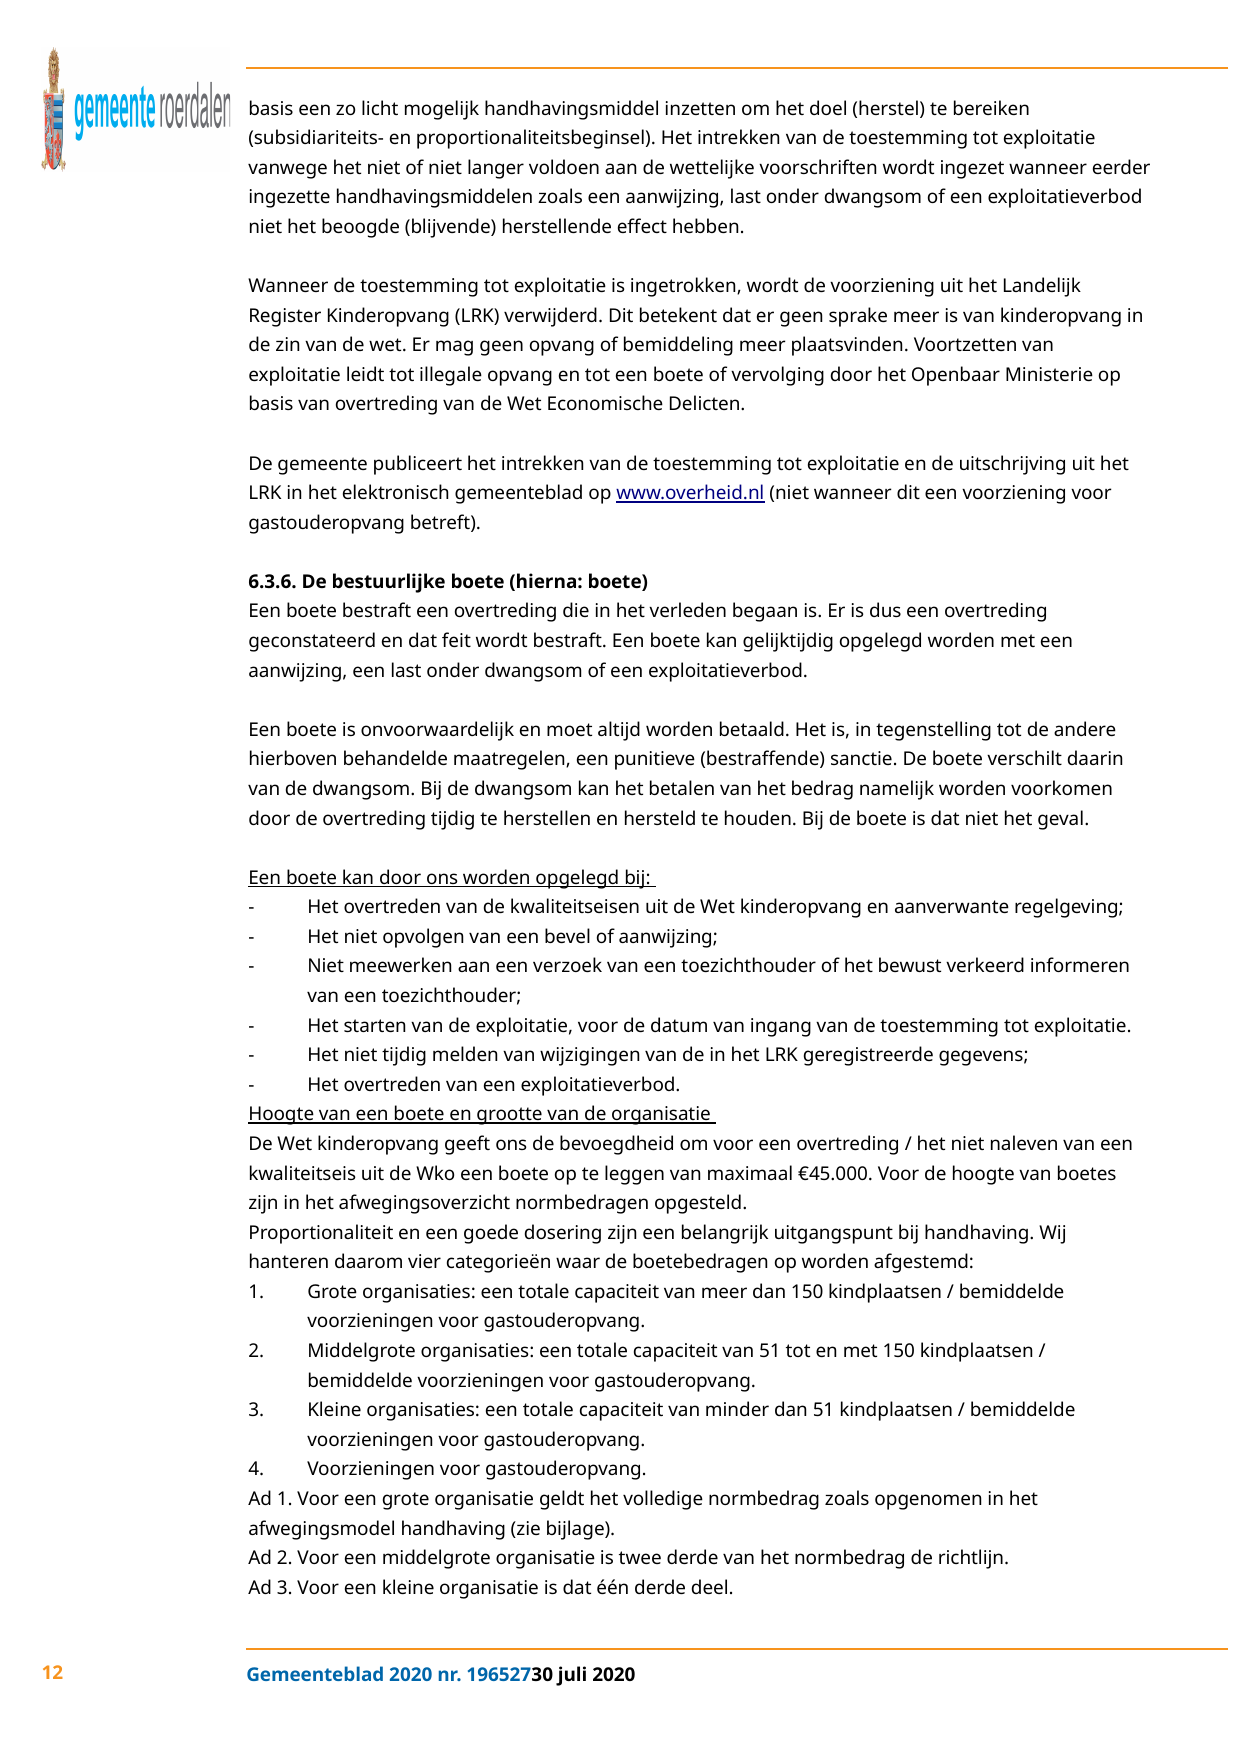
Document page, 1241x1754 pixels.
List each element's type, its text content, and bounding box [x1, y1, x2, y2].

text Een boete kan door ons worden opgelegd bij: [248, 864, 1152, 890]
text Een boete bestraft een overtreding die in het verleden begaan is. Er is dus een overtreding geconstateerd en dat feit wordt bestraft. Een boete kan gelijktijdig opgelegd worden met een aanwijzing, een last onder dwangsom of een exploitatieverbod. [248, 598, 1152, 683]
list Grote organisaties: een totale capaciteit van meer dan 150 kindplaatsen / bemiddelde voorzieningen voor gastouderopvang. [248, 1278, 1152, 1333]
text Een boete is onvoorwaardelijk en moet altijd worden betaald. Het is, in tegenstelling tot de andere hierboven behandelde maatregelen, een punitieve (bestraffende) sanctie. De boete verschilt daarin van de dwangsom. Bij de dwangsom kan het betalen van het bedrag namelijk worden voorkomen door de overtreding tijdig te herstellen en hersteld te houden. Bij de boete is dat niet het geval. [248, 716, 1152, 831]
list Het niet opvolgen van een bevel of aanwijzing; [248, 923, 1152, 949]
list Het niet tijdig melden van wijzigingen van de in het LRK geregistreerde gegevens; [248, 1041, 1152, 1067]
list Het overtreden van een exploitatieverbod. [248, 1071, 1152, 1097]
text Ad 2. Voor een middelgrote organisatie is twee derde van het normbedrag de richtlijn. [248, 1544, 1152, 1570]
text De gemeente publiceert het intrekken van de toestemming tot exploitatie en de uitschrijving uit het LRK in het elektronisch gemeenteblad op www.overheid.nl (niet wanneer dit een voorziening voor gastouderopvang betreft). [248, 450, 1152, 535]
text Wanneer de toestemming tot exploitatie is ingetrokken, wordt de voorziening uit het Landelijk Register Kinderopvang (LRK) verwijderd. Dit betekent dat er geen sprake meer is van kinderopvang in de zin van de wet. Er mag geen opvang of bemiddeling meer plaatsvinden. Voortzetten van exploitatie leidt tot illegale opvang en tot een boete of vervolging door het Openbaar Ministerie op basis van overtreding van de Wet Economische Delicten. [248, 272, 1152, 416]
text Ad 3. Voor een kleine organisatie is dat één derde deel. [248, 1574, 1152, 1600]
list Niet meewerken aan een verzoek van een toezichthouder of het bewust verkeerd informeren van een toezichthouder; [248, 953, 1152, 1008]
text Hoogte van een boete en grootte van de organisatie [248, 1101, 1152, 1126]
picture [41, 47, 231, 172]
list Voorzieningen voor gastouderopvang. [248, 1456, 1152, 1481]
list Het starten van de exploitatie, voor de datum van ingang van de toestemming tot exploitatie. [248, 1012, 1152, 1038]
list Middelgrote organisaties: een totale capaciteit van 51 tot en met 150 kindplaatsen / bemiddelde voorzieningen voor gastouderopvang. [248, 1337, 1152, 1393]
list Het overtreden van de kwaliteitseisen uit de Wet kinderopvang en aanverwante regelgeving; [248, 893, 1152, 919]
text De Wet kinderopvang geeft ons de bevoegdheid om voor een overtreding / het niet naleven van een kwaliteitseis uit de Wko een boete op te leggen van maximaal €45.000. Voor de hoogte van boetes zijn in het afwegingsoverzicht normbedragen opgesteld. [248, 1130, 1152, 1215]
text basis een zo licht mogelijk handhavingsmiddel inzetten om het doel (herstel) te bereiken (subsidiariteits- en proportionaliteitsbeginsel). Het intrekken van de toestemming tot exploitatie vanwege het niet of niet langer voldoen aan de wettelijke voorschriften wordt ingezet wanneer eerder ingezette handhavingsmiddelen zoals een aanwijzing, last onder dwangsom of een exploitatieverbod niet het beoogde (blijvende) herstellende effect hebben. [248, 95, 1152, 239]
text 6.3.6. De bestuurlijke boete (hierna: boete) [248, 568, 1152, 594]
list Kleine organisaties: een totale capaciteit van minder dan 51 kindplaatsen / bemiddelde voorzieningen voor gastouderopvang. [248, 1396, 1152, 1452]
text Ad 1. Voor een grote organisatie geldt het volledige normbedrag zoals opgenomen in het afwegingsmodel handhaving (zie bijlage). [248, 1485, 1152, 1541]
text Proportionaliteit en een goede dosering zijn een belangrijk uitgangspunt bij handhaving. Wij hanteren daarom vier categorieën waar de boetebedragen op worden afgestemd: [248, 1219, 1152, 1274]
